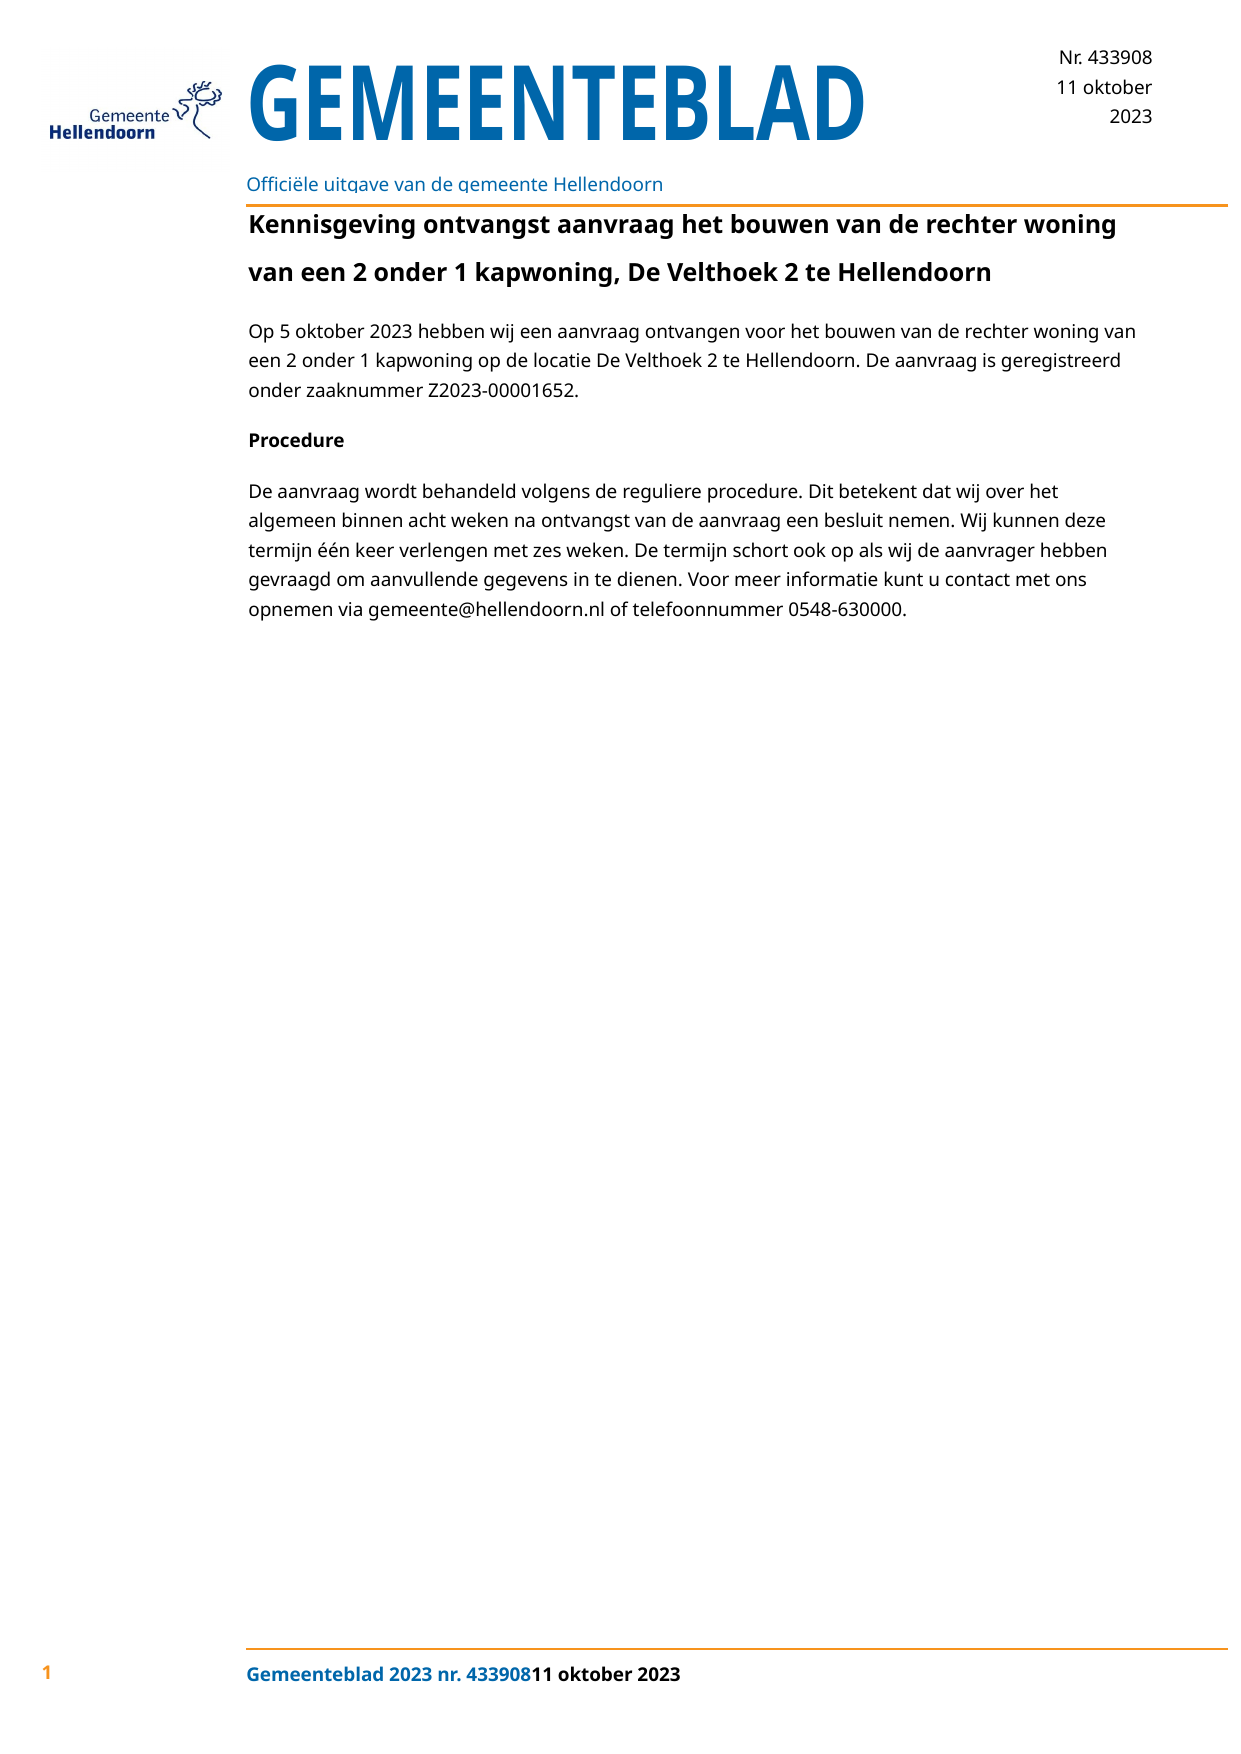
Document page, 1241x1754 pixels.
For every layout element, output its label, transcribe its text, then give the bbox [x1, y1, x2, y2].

text Procedure [248, 427, 1152, 453]
text De aanvraag wordt behandeld volgens de reguliere procedure. Dit betekent dat wij over het algemeen binnen acht weken na ontvangst van de aanvraag een besluit nemen. Wij kunnen deze termijn één keer verlengen met zes weken. De termijn schort ook op als wij de aanvrager hebben gevraagd om aanvullende gegevens in te dienen. Voor meer informatie kunt u contact met ons opnemen via gemeente@hellendoorn.nl of telefoonnummer 0548-630000. [248, 478, 1152, 622]
text Op 5 oktober 2023 hebben wij een aanvraag ontvangen voor het bouwen van de rechter woning van een 2 onder 1 kapwoning op de locatie De Velthoek 2 te Hellendoorn. De aanvraag is geregistreerd onder zaaknummer Z2023-00001652. [248, 318, 1152, 403]
text Kennisgeving ontvangst aanvraag het bouwen van de rechter woning van een 2 onder 1 kapwoning, De Velthoek 2 te Hellendoorn [248, 207, 1152, 288]
picture [41, 47, 231, 172]
